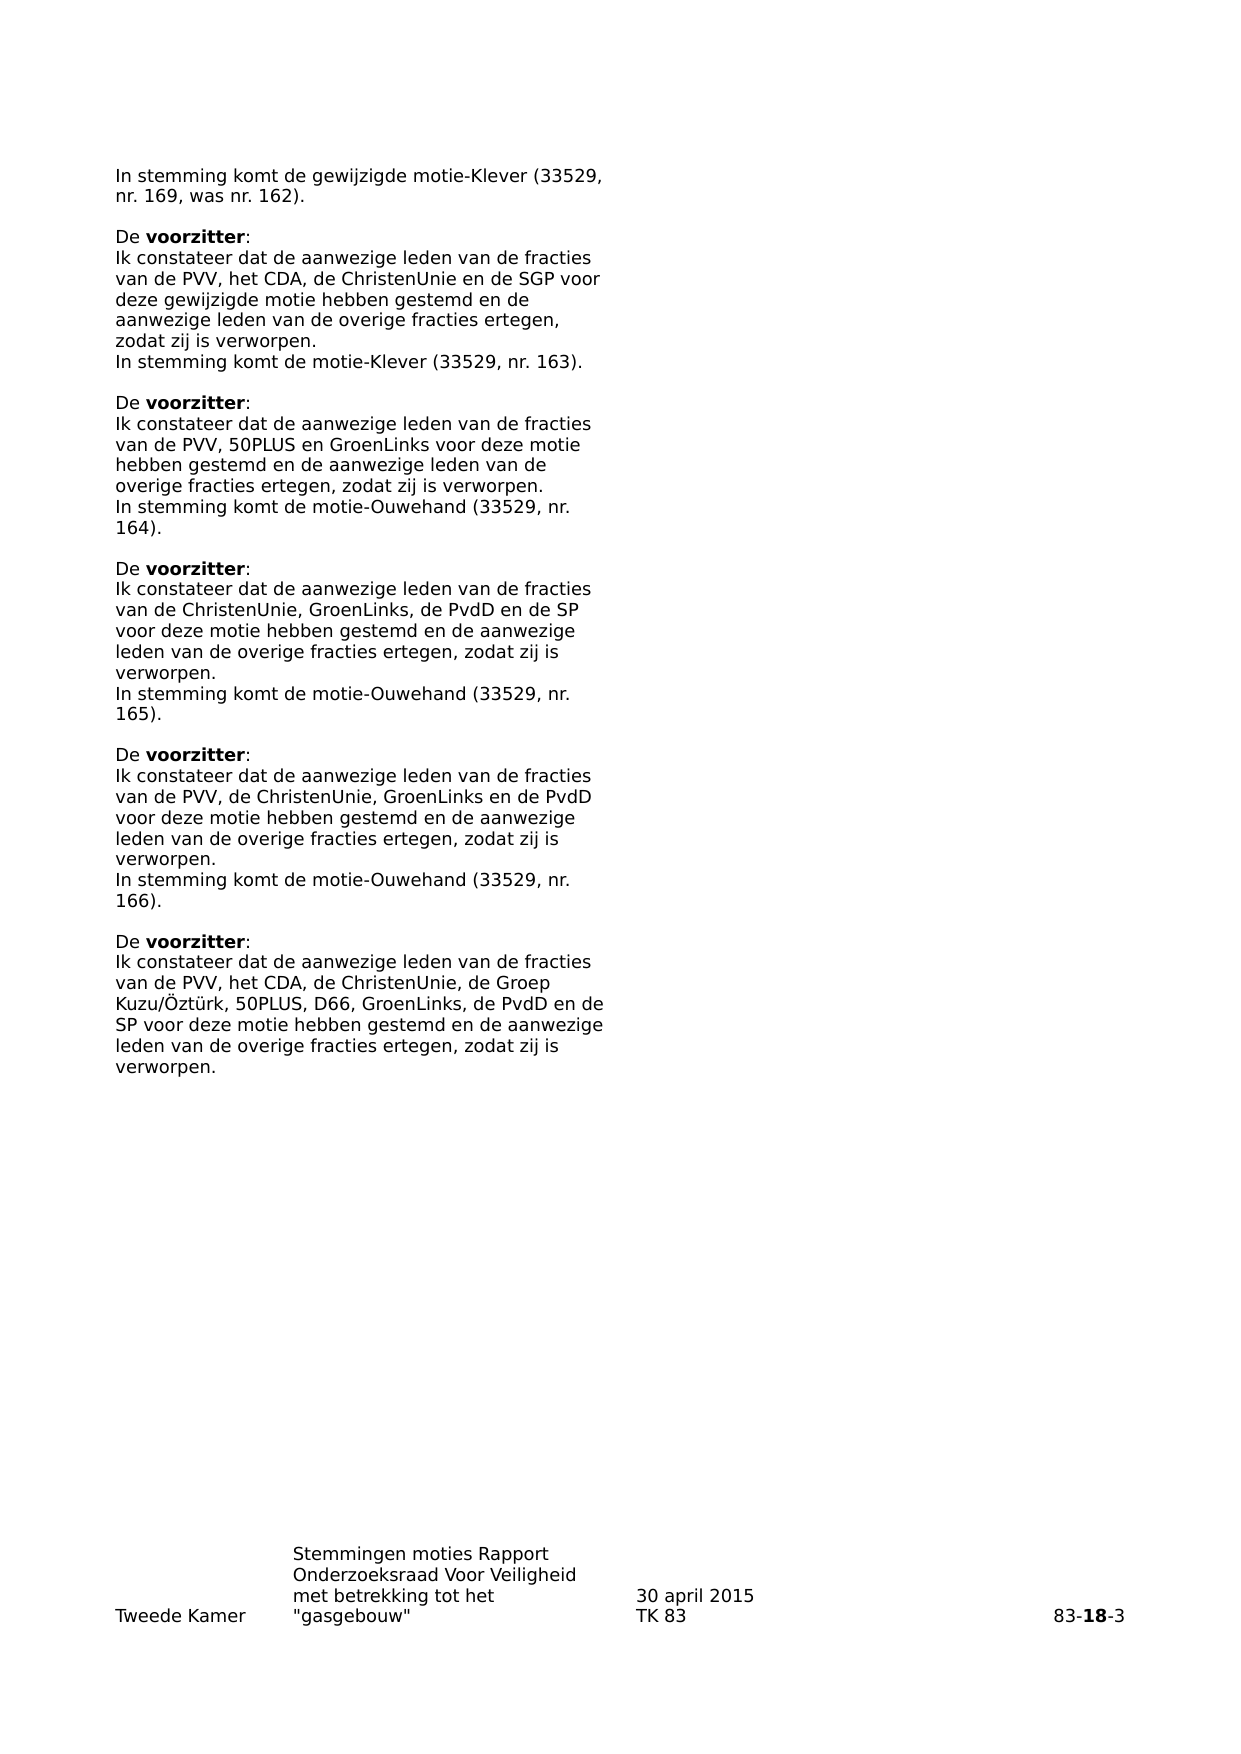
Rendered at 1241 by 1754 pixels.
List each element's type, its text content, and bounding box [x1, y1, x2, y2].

text De voorzitter: [115, 227, 605, 248]
text In stemming komt de motie-Ouwehand (33529, nr. 166). [115, 870, 605, 912]
text De voorzitter: [115, 932, 605, 952]
text Ik constateer dat de aanwezige leden van de fracties van de PVV, het CDA, de ChristenUnie en de SGP voor deze gewijzigde motie hebben gestemd en de aanwezige leden van de overige fracties ertegen, zodat zij is verworpen. [115, 248, 605, 352]
text Ik constateer dat de aanwezige leden van de fracties van de ChristenUnie, GroenLinks, de PvdD en de SP voor deze motie hebben gestemd en de aanwezige leden van de overige fracties ertegen, zodat zij is verworpen. [115, 579, 605, 683]
text In stemming komt de motie-Klever (33529, nr. 163). [115, 352, 605, 373]
text In stemming komt de motie-Ouwehand (33529, nr. 164). [115, 497, 605, 538]
text De voorzitter: [115, 393, 605, 413]
text De voorzitter: [115, 745, 605, 766]
text In stemming komt de gewijzigde motie-Klever (33529, nr. 169, was nr. 162). [115, 165, 605, 207]
text Ik constateer dat de aanwezige leden van de fracties van de PVV, het CDA, de ChristenUnie, de Groep Kuzu/Öztürk, 50PLUS, D66, GroenLinks, de PvdD en de SP voor deze motie hebben gestemd en de aanwezige leden van de overige fracties ertegen, zodat zij is verworpen. [115, 952, 605, 1077]
text De voorzitter: [115, 558, 605, 579]
text Ik constateer dat de aanwezige leden van de fracties van de PVV, 50PLUS en GroenLinks voor deze motie hebben gestemd en de aanwezige leden van de overige fracties ertegen, zodat zij is verworpen. [115, 413, 605, 497]
text In stemming komt de motie-Ouwehand (33529, nr. 165). [115, 683, 605, 725]
text Ik constateer dat de aanwezige leden van de fracties van de PVV, de ChristenUnie, GroenLinks en de PvdD voor deze motie hebben gestemd en de aanwezige leden van de overige fracties ertegen, zodat zij is verworpen. [115, 766, 605, 870]
